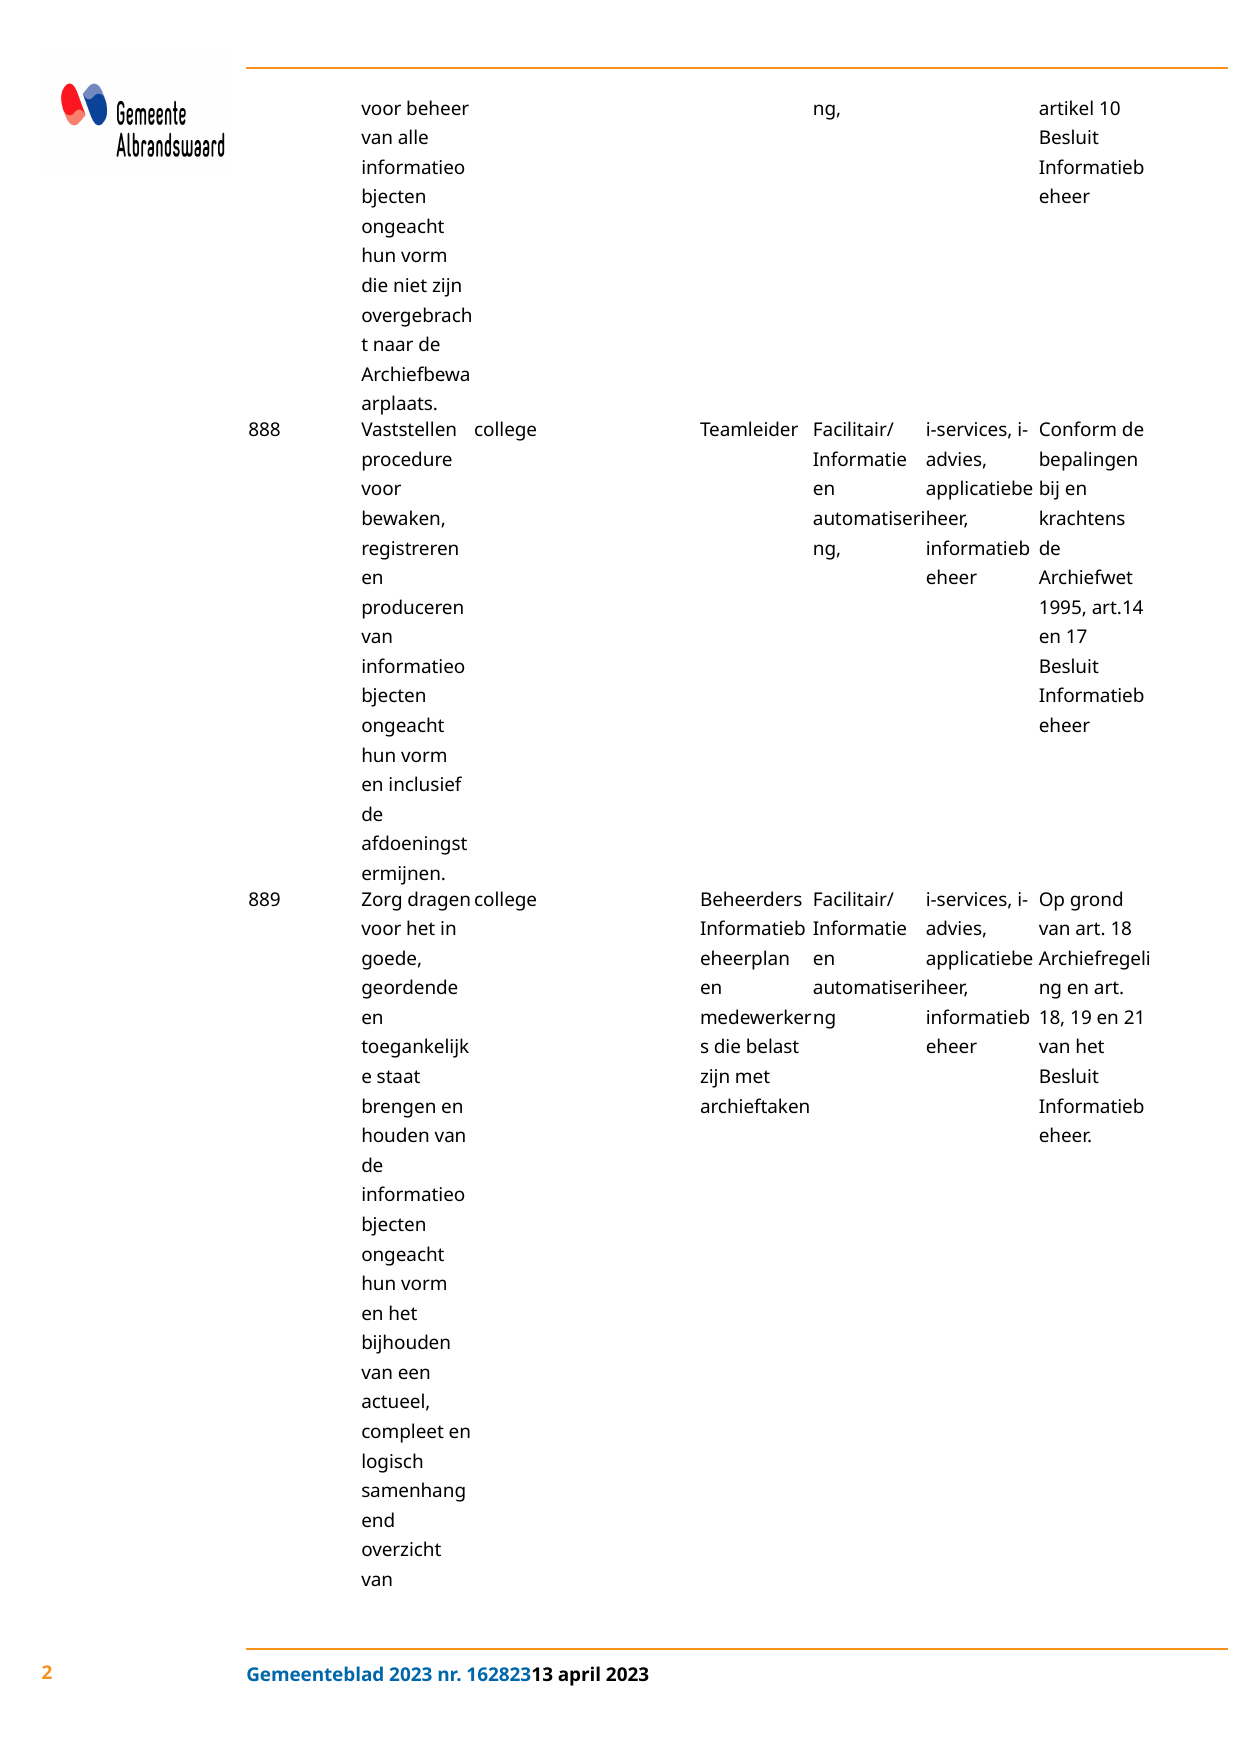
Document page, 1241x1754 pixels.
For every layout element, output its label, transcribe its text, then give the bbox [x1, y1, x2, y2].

table_cell college [474, 886, 587, 1592]
table_cell [587, 95, 700, 416]
table_cell Vaststellen procedure voor bewaken, registreren en produceren van informatieobjecten ongeacht hun vorm en inclusief de afdoeningstermijnen. [361, 416, 474, 886]
table_cell Op grond van art. 18 Archiefregeling en art. 18, 19 en 21 van het Besluit Informatiebeheer. [1039, 886, 1152, 1592]
table_cell i-services, i-advies, applicatiebeheer, informatiebeheer [926, 416, 1038, 886]
table_cell 889 [248, 886, 361, 1592]
table_cell Facilitair/ Informatie en automatisering, [813, 416, 926, 886]
table_cell [248, 95, 361, 416]
table_cell Beheerders Informatiebeheerplan en medewerkers die belast zijn met archieftaken [700, 886, 813, 1592]
table_cell ng, [813, 95, 926, 416]
table_cell Teamleider [700, 416, 813, 886]
table_cell [474, 95, 587, 416]
table_cell Zorg dragen voor het in goede, geordende en toegankelijke staat brengen en houden van de informatieobjecten ongeacht hun vorm en het bijhouden van een actueel, compleet en logisch samenhangend overzicht van [361, 886, 474, 1592]
table_cell Facilitair/ Informatie en automatisering [813, 886, 926, 1592]
table_cell Conform de bepalingen bij en krachtens de Archiefwet 1995, art.14 en 17 Besluit Informatiebeheer [1039, 416, 1152, 886]
table_cell [587, 886, 700, 1592]
table_cell [587, 416, 700, 886]
picture [41, 47, 231, 172]
table_cell voor beheer van alle informatieobjecten ongeacht hun vorm die niet zijn overgebracht naar de Archiefbewaarplaats. [361, 95, 474, 416]
table_cell [926, 95, 1038, 416]
table_cell [700, 95, 813, 416]
table_cell i-services, i-advies, applicatiebeheer, informatiebeheer [926, 886, 1038, 1592]
table_cell 888 [248, 416, 361, 886]
table_cell college [474, 416, 587, 886]
table_cell artikel 10 Besluit Informatiebeheer [1039, 95, 1152, 416]
